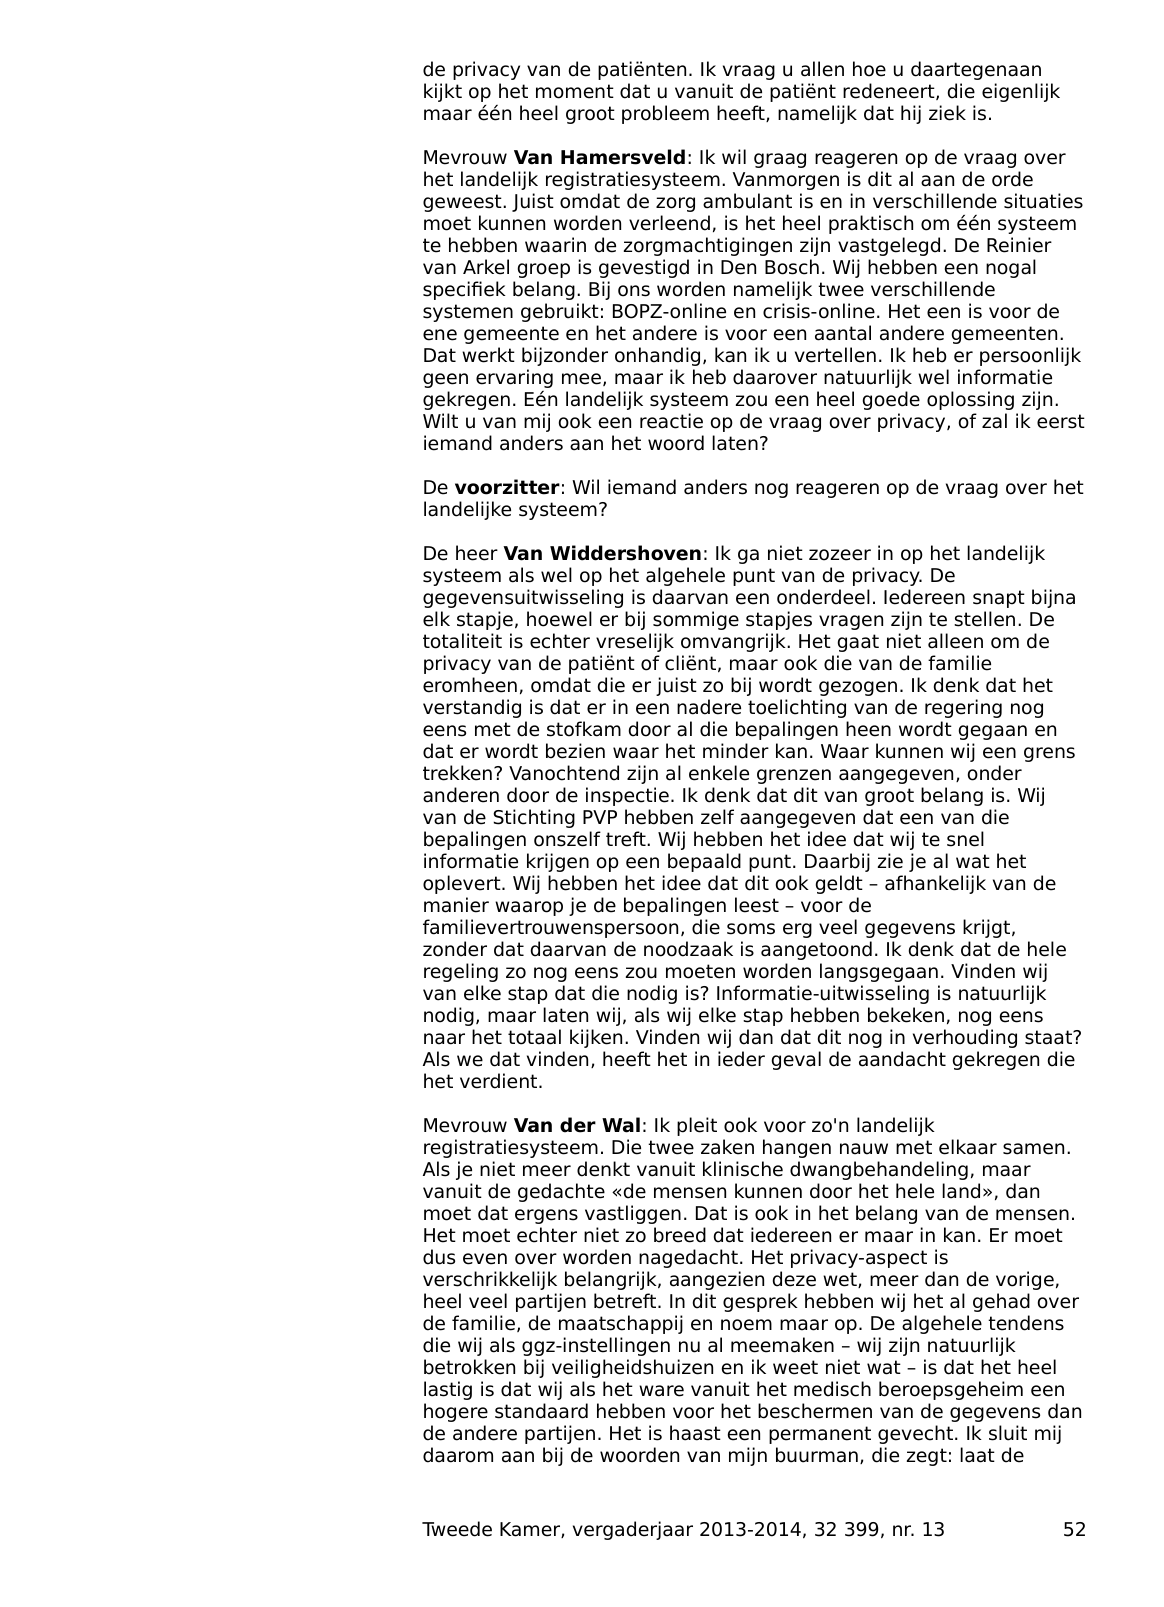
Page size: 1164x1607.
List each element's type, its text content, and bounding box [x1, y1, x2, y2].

text De voorzitter: Wil iemand anders nog reageren op de vraag over het landelijke systeem? [422, 477, 1087, 521]
text Mevrouw Van Hamersveld: Ik wil graag reageren op de vraag over het landelijk registratiesysteem. Vanmorgen is dit al aan de orde geweest. Juist omdat de zorg ambulant is en in verschillende situaties moet kunnen worden verleend, is het heel praktisch om één systeem te hebben waarin de zorgmachtigingen zijn vastgelegd. De Reinier van Arkel groep is gevestigd in Den Bosch. Wij hebben een nogal specifiek belang. Bij ons worden namelijk twee verschillende systemen gebruikt: BOPZ-online en crisis-online. Het een is voor de ene gemeente en het andere is voor een aantal andere gemeenten. Dat werkt bijzonder onhandig, kan ik u vertellen. Ik heb er persoonlijk geen ervaring mee, maar ik heb daarover natuurlijk wel informatie gekregen. Eén landelijk systeem zou een heel goede oplossing zijn. [422, 147, 1087, 411]
text Wilt u van mij ook een reactie op de vraag over privacy, of zal ik eerst iemand anders aan het woord laten? [422, 411, 1087, 455]
text de privacy van de patiënten. Ik vraag u allen hoe u daartegenaan kijkt op het moment dat u vanuit de patiënt redeneert, die eigenlijk maar één heel groot probleem heeft, namelijk dat hij ziek is. [422, 59, 1087, 125]
text De heer Van Widdershoven: Ik ga niet zozeer in op het landelijk systeem als wel op het algehele punt van de privacy. De gegevensuitwisseling is daarvan een onderdeel. Iedereen snapt bijna elk stapje, hoewel er bij sommige stapjes vragen zijn te stellen. De totaliteit is echter vreselijk omvangrijk. Het gaat niet alleen om de privacy van de patiënt of cliënt, maar ook die van de familie eromheen, omdat die er juist zo bij wordt gezogen. Ik denk dat het verstandig is dat er in een nadere toelichting van de regering nog eens met de stofkam door al die bepalingen heen wordt gegaan en dat er wordt bezien waar het minder kan. Waar kunnen wij een grens trekken? Vanochtend zijn al enkele grenzen aangegeven, onder anderen door de inspectie. Ik denk dat dit van groot belang is. Wij van de Stichting PVP hebben zelf aangegeven dat een van die bepalingen onszelf treft. Wij hebben het idee dat wij te snel informatie krijgen op een bepaald punt. Daarbij zie je al wat het oplevert. Wij hebben het idee dat dit ook geldt – afhankelijk van de manier waarop je de bepalingen leest – voor de familievertrouwenspersoon, die soms erg veel gegevens krijgt, zonder dat daarvan de noodzaak is aangetoond. Ik denk dat de hele regeling zo nog eens zou moeten worden langsgegaan. Vinden wij van elke stap dat die nodig is? Informatie-uitwisseling is natuurlijk nodig, maar laten wij, als wij elke stap hebben bekeken, nog eens naar het totaal kijken. Vinden wij dan dat dit nog in verhouding staat? Als we dat vinden, heeft het in ieder geval de aandacht gekregen die het verdient. [422, 543, 1087, 1093]
text Mevrouw Van der Wal: Ik pleit ook voor zo'n landelijk registratiesysteem. Die twee zaken hangen nauw met elkaar samen. Als je niet meer denkt vanuit klinische dwangbehandeling, maar vanuit de gedachte «de mensen kunnen door het hele land», dan moet dat ergens vastliggen. Dat is ook in het belang van de mensen. Het moet echter niet zo breed dat iedereen er maar in kan. Er moet dus even over worden nagedacht. Het privacy-aspect is verschrikkelijk belangrijk, aangezien deze wet, meer dan de vorige, heel veel partijen betreft. In dit gesprek hebben wij het al gehad over de familie, de maatschappij en noem maar op. De algehele tendens die wij als ggz-instellingen nu al meemaken – wij zijn natuurlijk betrokken bij veiligheidshuizen en ik weet niet wat – is dat het heel lastig is dat wij als het ware vanuit het medisch beroepsgeheim een hogere standaard hebben voor het beschermen van de gegevens dan de andere partijen. Het is haast een permanent gevecht. Ik sluit mij daarom aan bij de woorden van mijn buurman, die zegt: laat de [422, 1115, 1087, 1467]
